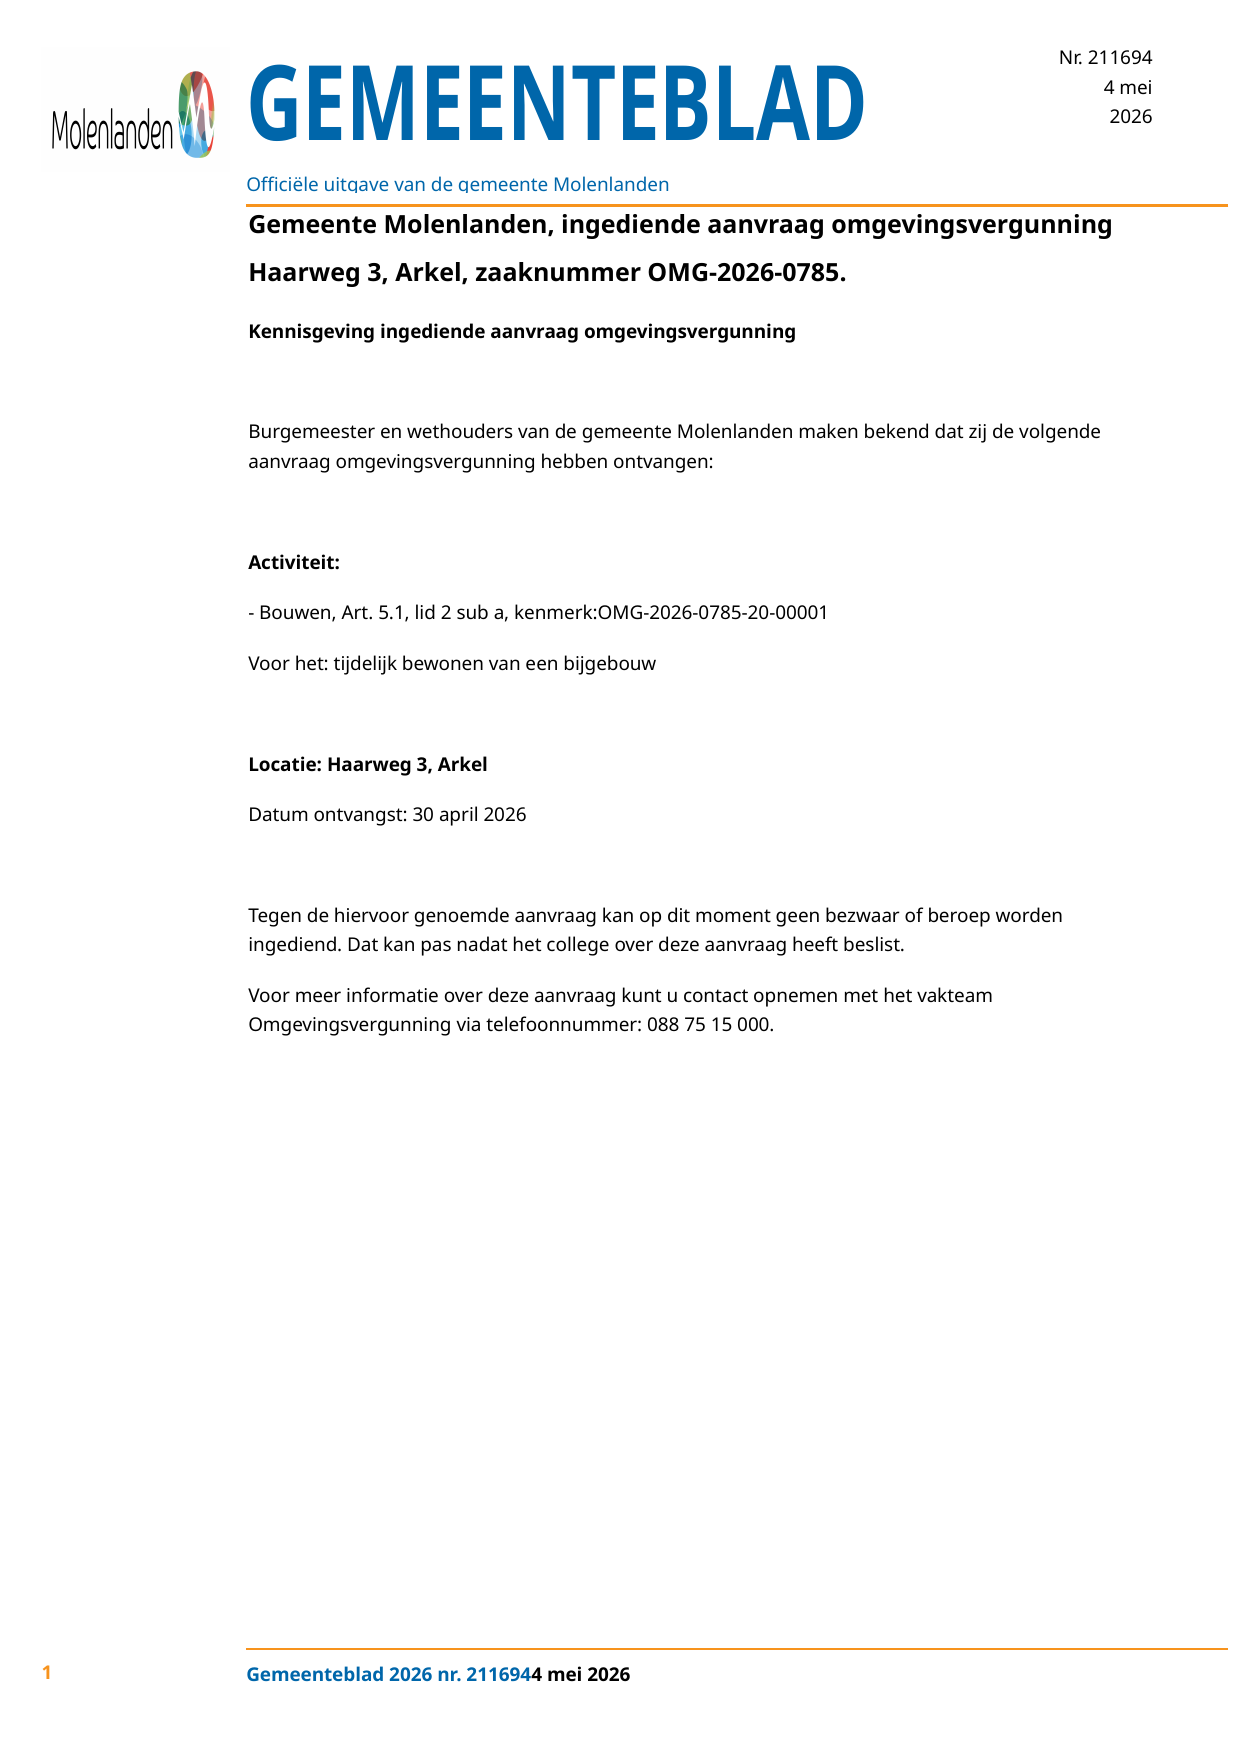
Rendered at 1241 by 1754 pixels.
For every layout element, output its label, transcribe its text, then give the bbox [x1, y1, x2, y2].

text Kennisgeving ingediende aanvraag omgevingsvergunning [248, 318, 1152, 344]
text - Bouwen, Art. 5.1, lid 2 sub a, kenmerk:OMG-2026-0785-20-00001 [248, 599, 1152, 625]
text Burgemeester en wethouders van de gemeente Molenlanden maken bekend dat zij de volgende aanvraag omgevingsvergunning hebben ontvangen: [248, 419, 1152, 474]
text Activiteit: [248, 549, 1152, 575]
text Tegen de hiervoor genoemde aanvraag kan op dit moment geen bezwaar of beroep worden ingediend. Dat kan pas nadat het college over deze aanvraag heeft beslist. [248, 902, 1152, 957]
text Datum ontvangst: 30 april 2026 [248, 801, 1152, 827]
text Gemeente Molenlanden, ingediende aanvraag omgevingsvergunning Haarweg 3, Arkel, zaaknummer OMG-2026-0785. [248, 207, 1152, 288]
text Voor meer informatie over deze aanvraag kunt u contact opnemen met het vakteam Omgevingsvergunning via telefoonnummer: 088 75 15 000. [248, 982, 1152, 1037]
text Locatie: Haarweg 3, Arkel [248, 751, 1152, 777]
text Voor het: tijdelijk bewonen van een bijgebouw [248, 650, 1152, 676]
picture [41, 47, 231, 172]
